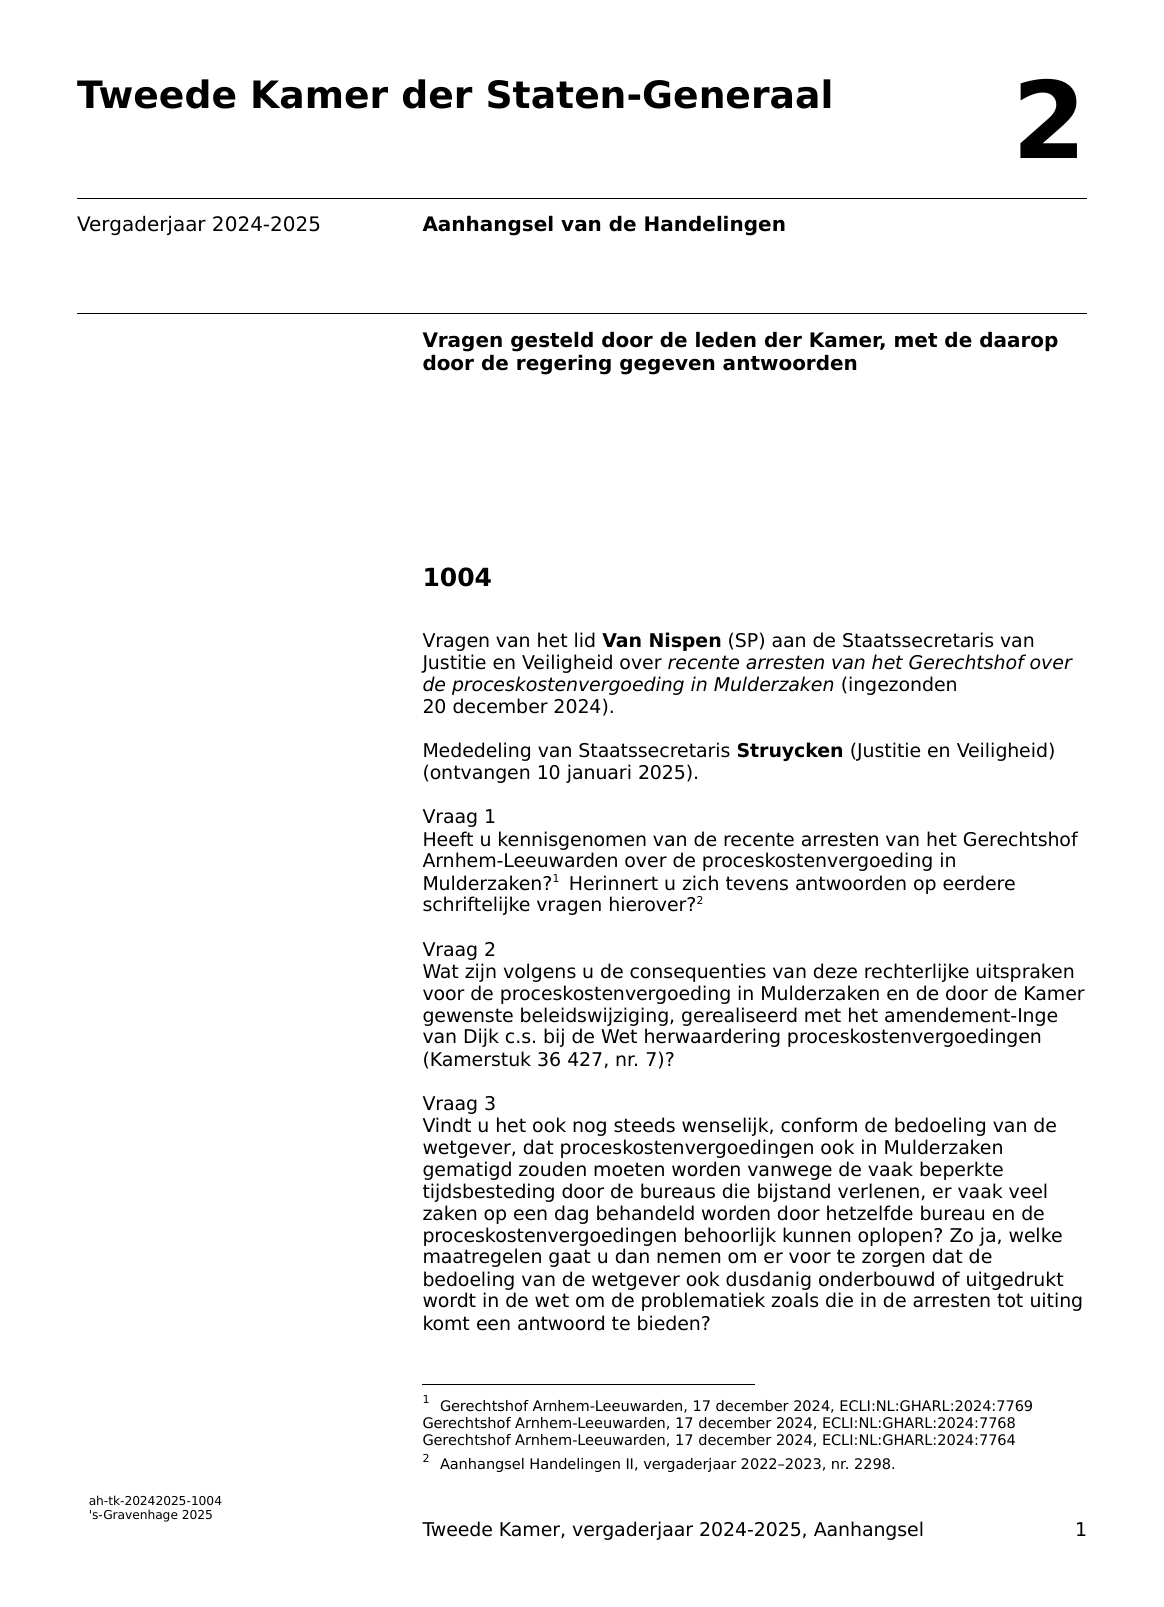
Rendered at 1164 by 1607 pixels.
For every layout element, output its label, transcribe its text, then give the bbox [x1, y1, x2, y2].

text ah-tk-20242025-1004 [88, 1494, 323, 1508]
table_cell [77, 314, 422, 375]
text Vragen van het lid Van Nispen (SP) aan de Staatssecretaris van Justitie en Veiligheid over recente arresten van het Gerechtshof over de proceskostenvergoeding in Mulderzaken (ingezonden 20 december 2024). [422, 630, 1087, 718]
text Vraag 2 [422, 938, 1087, 961]
text Gerechtshof Arnhem-Leeuwarden, 17 december 2024, ECLI:NL:GHARL:2024:7764 [422, 1432, 1087, 1449]
text Gerechtshof Arnhem-Leeuwarden, 17 december 2024, ECLI:NL:GHARL:2024:7769 [422, 1393, 1087, 1416]
table_header 2 [886, 59, 1087, 198]
table_cell Vergaderjaar 2024-2025 [77, 199, 422, 313]
table_cell Vragen gesteld door de leden der Kamer, met de daarop door de regering gegeven antwoorden [422, 314, 1087, 375]
text 1004 [422, 563, 1087, 592]
text Gerechtshof Arnhem-Leeuwarden, 17 december 2024, ECLI:NL:GHARL:2024:7768 [422, 1416, 1087, 1432]
text Mededeling van Staatssecretaris Struycken (Justitie en Veiligheid) (ontvangen 10 januari 2025). [422, 740, 1087, 784]
text 's-Gravenhage 2025 [88, 1508, 323, 1522]
text Heeft u kennisgenomen van de recente arresten van het Gerechtshof Arnhem-Leeuwarden over de proceskostenvergoeding in Mulderzaken? Herinnert u zich tevens antwoorden op eerdere schriftelijke vragen hierover? [422, 828, 1087, 916]
text Vraag 1 [422, 806, 1087, 828]
text Vindt u het ook nog steeds wenselijk, conform de bedoeling van de wetgever, dat proceskostenvergoedingen ook in Mulderzaken gematigd zouden moeten worden vanwege de vaak beperkte tijdsbesteding door de bureaus die bijstand verlenen, er vaak veel zaken op een dag behandeld worden door hetzelfde bureau en de proceskostenvergoedingen behoorlijk kunnen oplopen? Zo ja, welke maatregelen gaat u dan nemen om er voor te zorgen dat de bedoeling van de wetgever ook dusdanig onderbouwd of uitgedrukt wordt in de wet om de problematiek zoals die in de arresten tot uiting komt een antwoord te bieden? [422, 1114, 1087, 1334]
table_cell Aanhangsel van de Handelingen [422, 199, 1087, 313]
table_header Tweede Kamer der Staten-Generaal [77, 59, 886, 198]
text Vraag 3 [422, 1093, 1087, 1114]
text Wat zijn volgens u de consequenties van deze rechterlijke uitspraken voor de proceskostenvergoeding in Mulderzaken en de door de Kamer gewenste beleidswijziging, gerealiseerd met het amendement-Inge van Dijk c.s. bij de Wet herwaardering proceskostenvergoedingen (Kamerstuk 36 427, nr. 7)? [422, 961, 1087, 1070]
text Aanhangsel Handelingen II, vergaderjaar 2022–2023, nr. 2298. [422, 1452, 1087, 1474]
